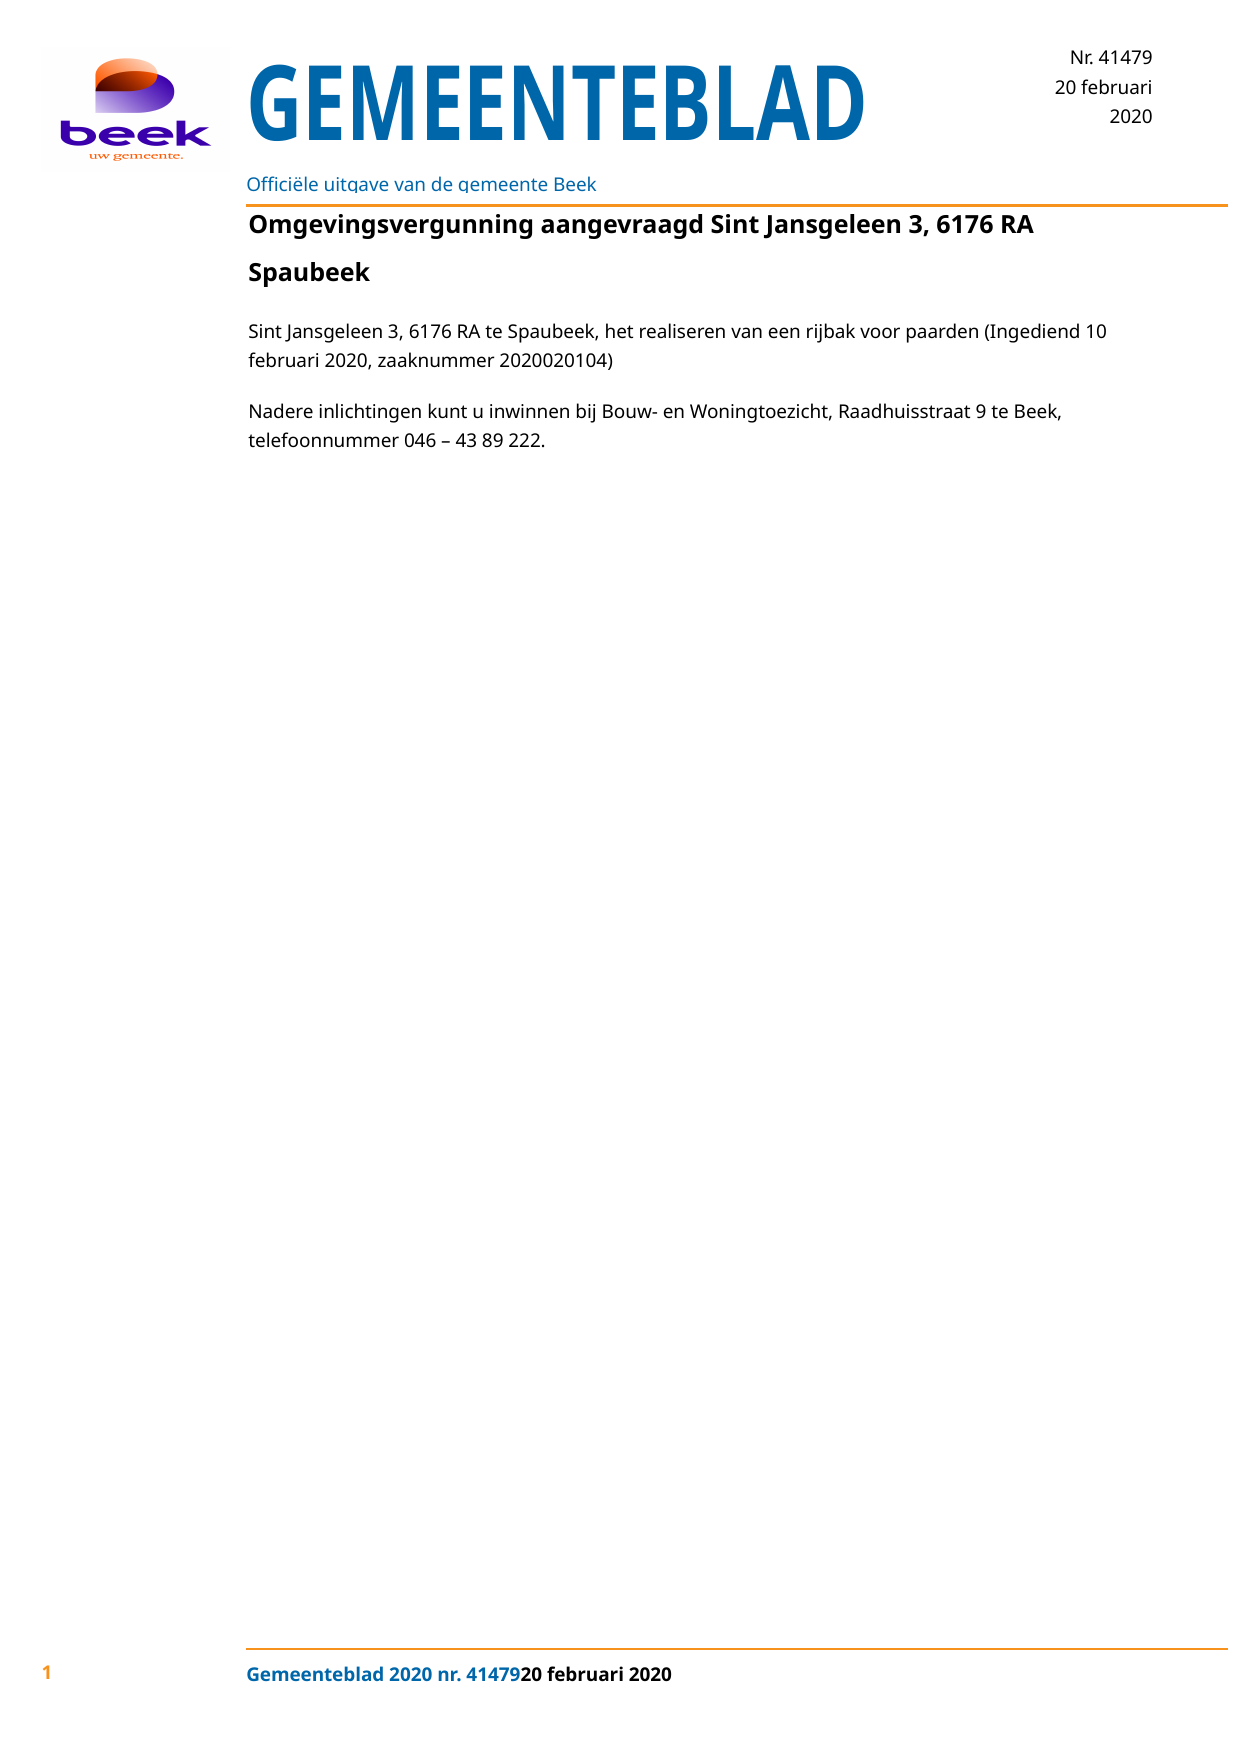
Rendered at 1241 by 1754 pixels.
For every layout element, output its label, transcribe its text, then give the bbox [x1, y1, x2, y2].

text Sint Jansgeleen 3, 6176 RA te Spaubeek, het realiseren van een rijbak voor paarden (Ingediend 10 februari 2020, zaaknummer 2020020104) [248, 318, 1152, 373]
text Nadere inlichtingen kunt u inwinnen bij Bouw- en Woningtoezicht, Raadhuisstraat 9 te Beek, telefoonnummer 046 – 43 89 222. [248, 398, 1152, 453]
picture [41, 47, 231, 172]
text Omgevingsvergunning aangevraagd Sint Jansgeleen 3, 6176 RA Spaubeek [248, 207, 1152, 288]
